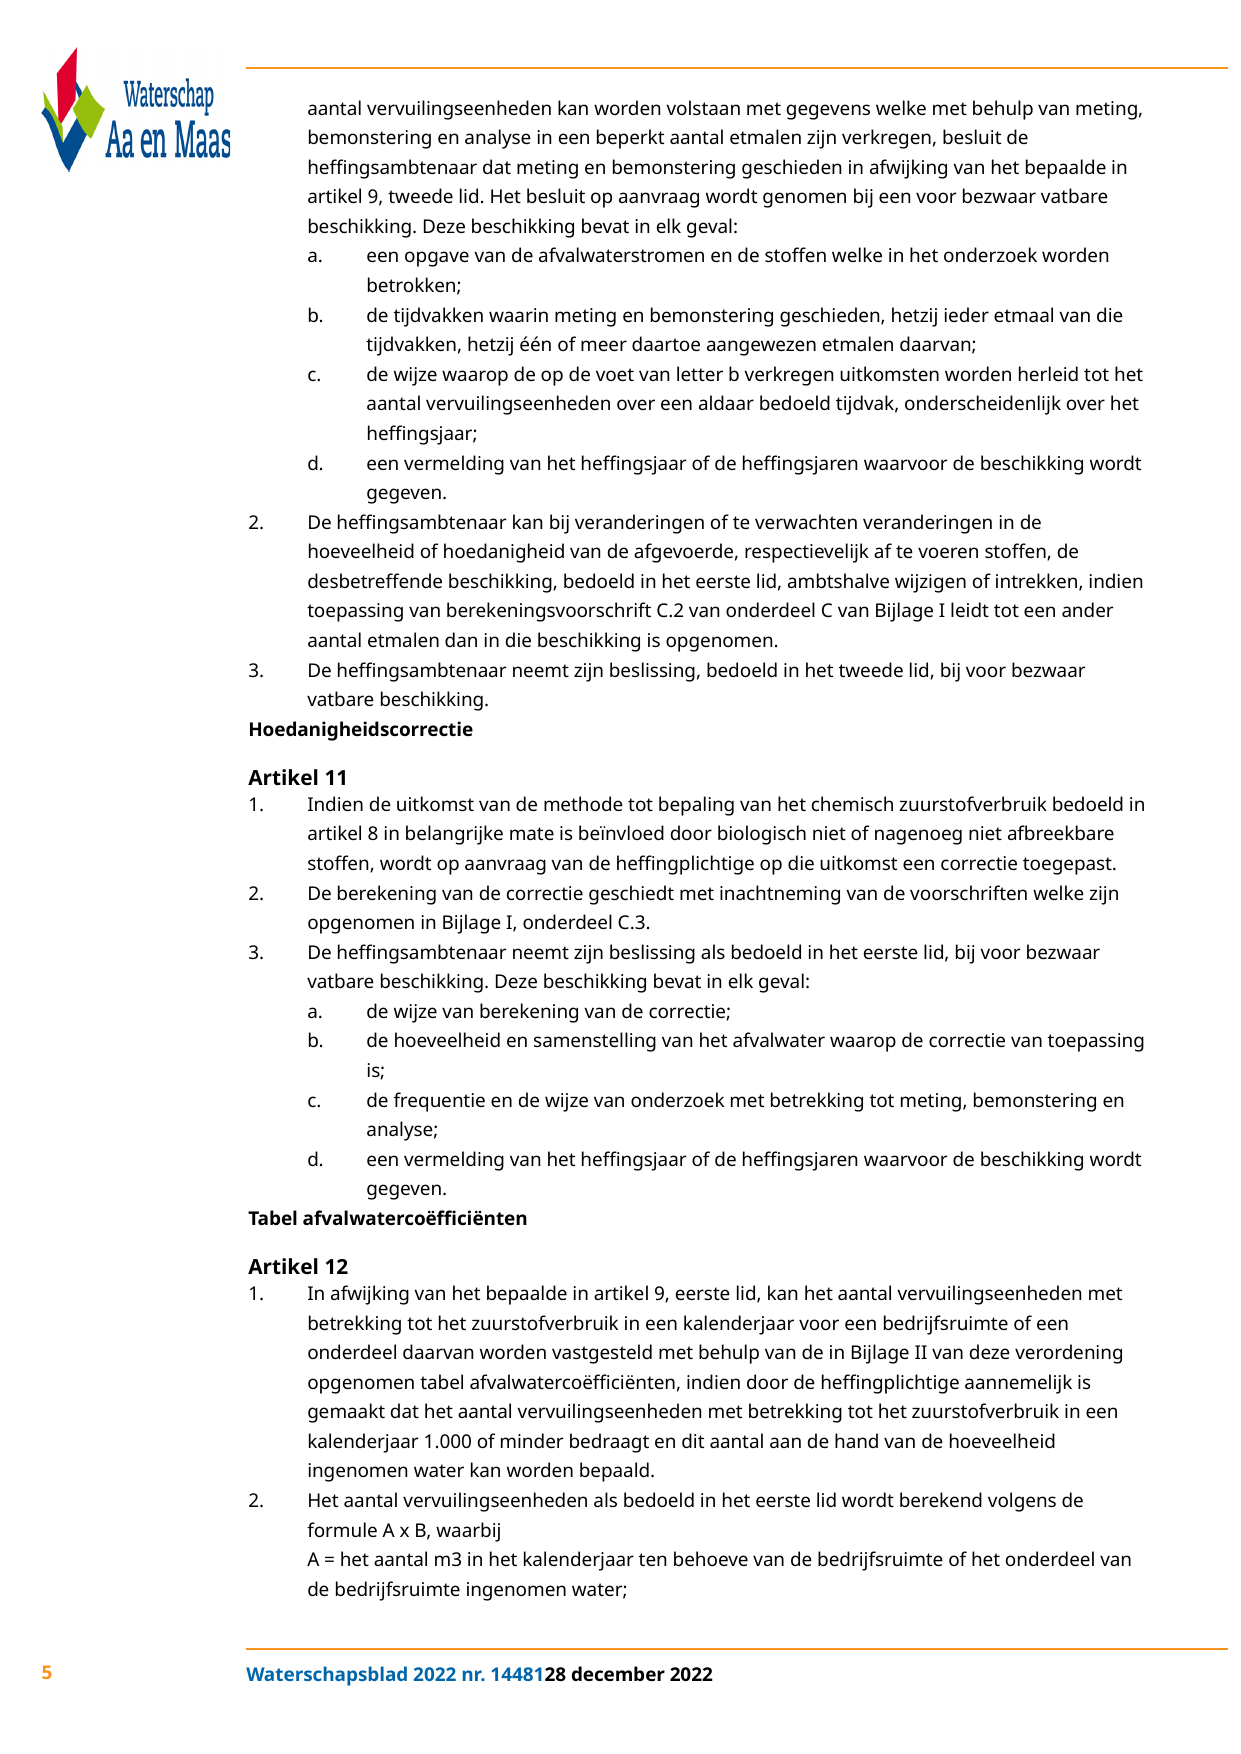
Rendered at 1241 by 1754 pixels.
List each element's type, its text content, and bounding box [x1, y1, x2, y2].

list een vermelding van het heffingsjaar of de heffingsjaren waarvoor de beschikking wordt gegeven. [307, 1146, 1152, 1201]
list de tijdvakken waarin meting en bemonstering geschieden, hetzij ieder etmaal van die tijdvakken, hetzij één of meer daartoe aangewezen etmalen daarvan; [307, 302, 1152, 357]
text Artikel 12 [248, 1252, 1152, 1280]
list De heffingsambtenaar kan bij veranderingen of te verwachten veranderingen in de hoeveelheid of hoedanigheid van de afgevoerde, respectievelijk af te voeren stoffen, de desbetreffende beschikking, bedoeld in het eerste lid, ambtshalve wijzigen of intrekken, indien toepassing van berekeningsvoorschrift C.2 van onderdeel C van Bijlage I leidt tot een ander aantal etmalen dan in die beschikking is opgenomen. [248, 509, 1152, 653]
text Tabel afvalwatercoëfficiënten [248, 1205, 1152, 1231]
list aantal vervuilingseenheden kan worden volstaan met gegevens welke met behulp van meting, bemonstering en analyse in een beperkt aantal etmalen zijn verkregen, besluit de heffingsambtenaar dat meting en bemonstering geschieden in afwijking van het bepaalde in artikel 9, tweede lid. Het besluit op aanvraag wordt genomen bij een voor bezwaar vatbare beschikking. Deze beschikking bevat in elk geval: [248, 95, 1152, 239]
list De berekening van de correctie geschiedt met inachtneming van de voorschriften welke zijn opgenomen in Bijlage I, onderdeel C.3. [248, 880, 1152, 935]
list Het aantal vervuilingseenheden als bedoeld in het eerste lid wordt berekend volgens de formule A x B, waarbij [248, 1487, 1152, 1543]
list De heffingsambtenaar neemt zijn beslissing, bedoeld in het tweede lid, bij voor bezwaar vatbare beschikking. [248, 657, 1152, 712]
picture [41, 47, 231, 172]
list A = het aantal m3 in het kalenderjaar ten behoeve van de bedrijfsruimte of het onderdeel van de bedrijfsruimte ingenomen water; [248, 1546, 1152, 1602]
list De heffingsambtenaar neemt zijn beslissing als bedoeld in het eerste lid, bij voor bezwaar vatbare beschikking. Deze beschikking bevat in elk geval: [248, 939, 1152, 994]
text Hoedanigheidscorrectie [248, 716, 1152, 742]
list de frequentie en de wijze van onderzoek met betrekking tot meting, bemonstering en analyse; [307, 1087, 1152, 1142]
list de hoeveelheid en samenstelling van het afvalwater waarop de correctie van toepassing is; [307, 1028, 1152, 1083]
list een vermelding van het heffingsjaar of de heffingsjaren waarvoor de beschikking wordt gegeven. [307, 450, 1152, 505]
list Indien de uitkomst van de methode tot bepaling van het chemisch zuurstofverbruik bedoeld in artikel 8 in belangrijke mate is beïnvloed door biologisch niet of nagenoeg niet afbreekbare stoffen, wordt op aanvraag van de heffingplichtige op die uitkomst een correctie toegepast. [248, 791, 1152, 876]
list In afwijking van het bepaalde in artikel 9, eerste lid, kan het aantal vervuilingseenheden met betrekking tot het zuurstofverbruik in een kalenderjaar voor een bedrijfsruimte of een onderdeel daarvan worden vastgesteld met behulp van de in Bijlage II van deze verordening opgenomen tabel afvalwatercoëfficiënten, indien door de heffingplichtige aannemelijk is gemaakt dat het aantal vervuilingseenheden met betrekking tot het zuurstofverbruik in een kalenderjaar 1.000 of minder bedraagt en dit aantal aan de hand van de hoeveelheid ingenomen water kan worden bepaald. [248, 1280, 1152, 1483]
list een opgave van de afvalwaterstromen en de stoffen welke in het onderzoek worden betrokken; [307, 243, 1152, 298]
list de wijze waarop de op de voet van letter b verkregen uitkomsten worden herleid tot het aantal vervuilingseenheden over een aldaar bedoeld tijdvak, onderscheidenlijk over het heffingsjaar; [307, 361, 1152, 446]
list de wijze van berekening van de correctie; [307, 998, 1152, 1024]
text Artikel 11 [248, 763, 1152, 791]
